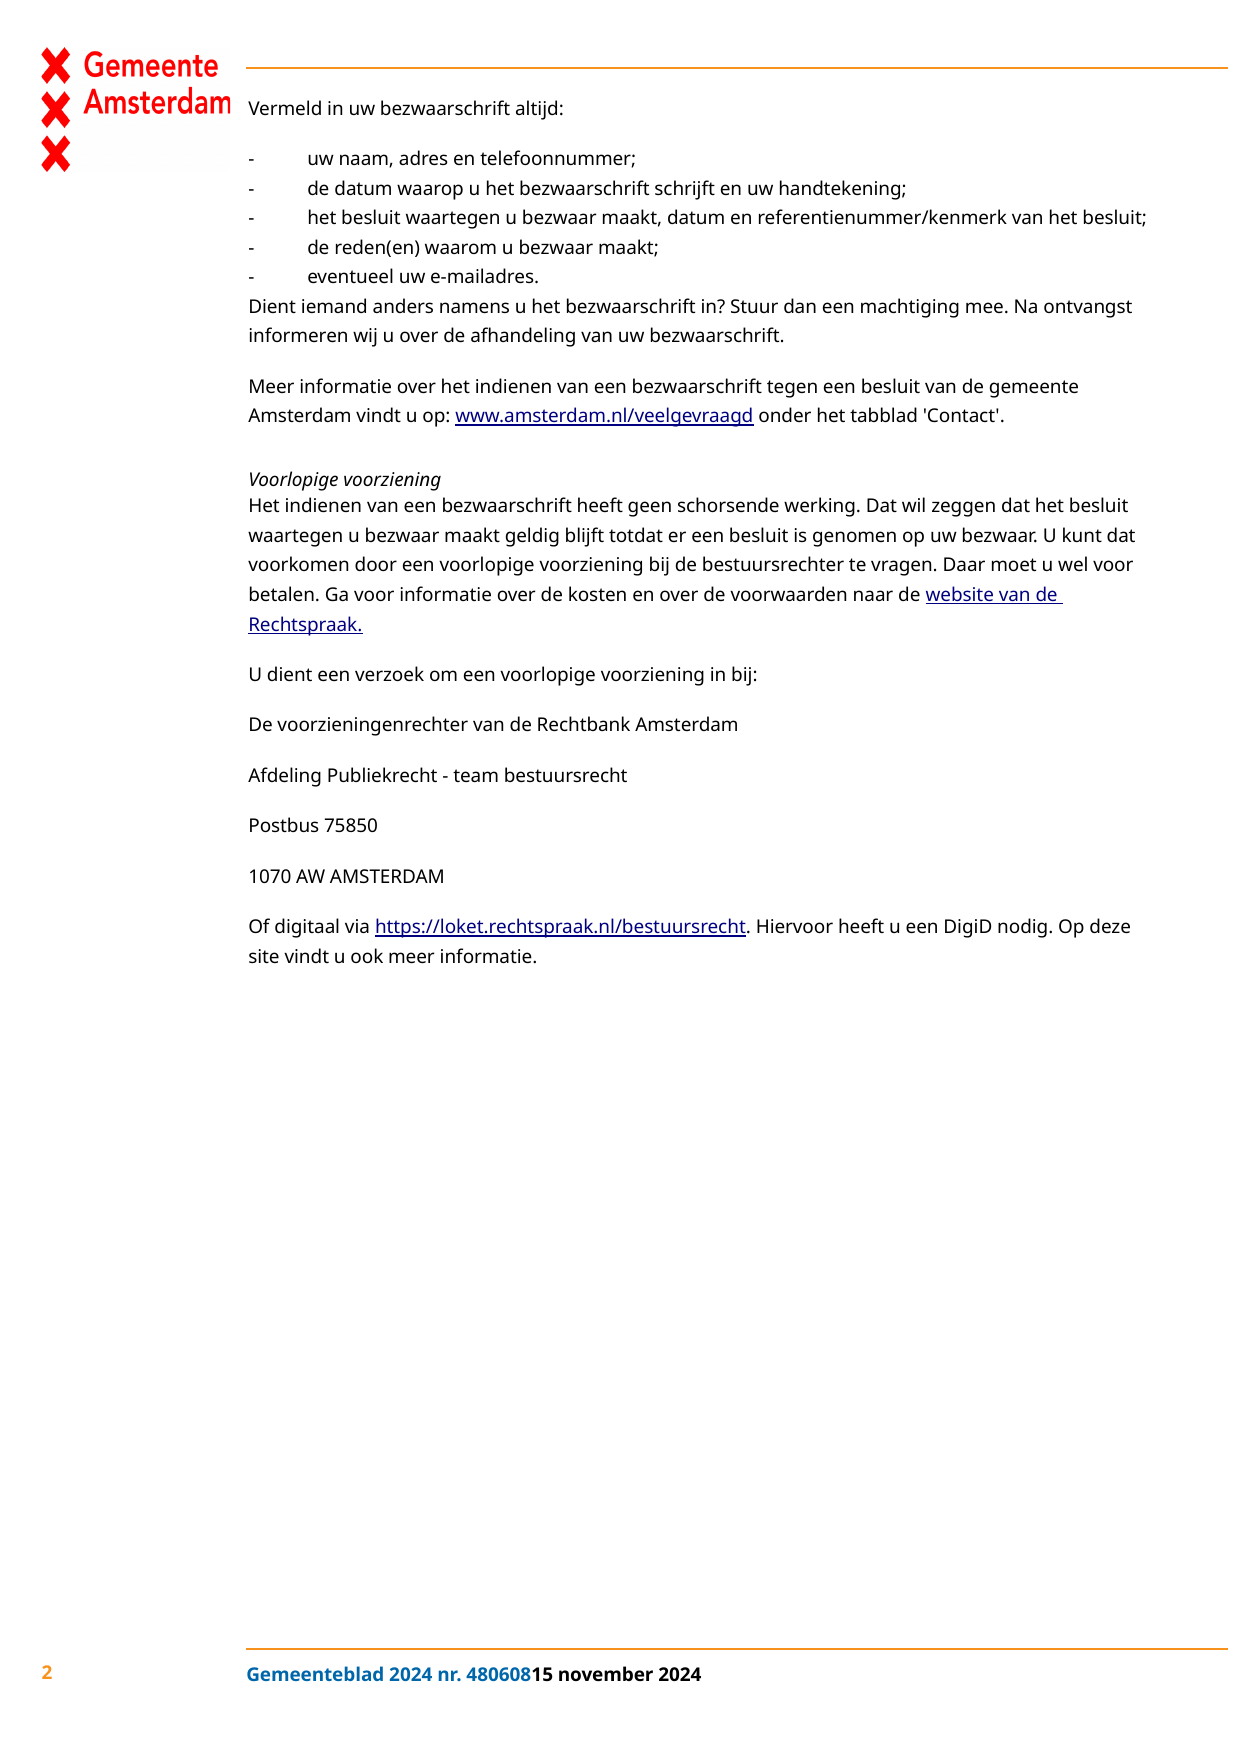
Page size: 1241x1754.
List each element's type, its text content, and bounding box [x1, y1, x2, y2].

text Postbus 75850 [248, 812, 1152, 838]
text De voorzieningenrechter van de Rechtbank Amsterdam [248, 712, 1152, 737]
list de datum waarop u het bezwaarschrift schrijft en uw handtekening; [248, 175, 1152, 201]
text Meer informatie over het indienen van een bezwaarschrift tegen een besluit van de gemeente Amsterdam vindt u op: www.amsterdam.nl/veelgevraagd onder het tabblad 'Contact'. [248, 373, 1152, 428]
list het besluit waartegen u bezwaar maakt, datum en referentienummer/kenmerk van het besluit; [248, 204, 1152, 230]
picture [41, 47, 231, 172]
text 1070 AW AMSTERDAM [248, 863, 1152, 888]
list eventueel uw e-mailadres. [248, 263, 1152, 289]
list uw naam, adres en telefoonnummer; [248, 145, 1152, 171]
text Dient iemand anders namens u het bezwaarschrift in? Stuur dan een machtiging mee. Na ontvangst informeren wij u over de afhandeling van uw bezwaarschrift. [248, 293, 1152, 348]
text Voorlopige voorziening [248, 467, 1152, 492]
text U dient een verzoek om een voorlopige voorziening in bij: [248, 661, 1152, 687]
text Afdeling Publiekrecht - team bestuursrecht [248, 762, 1152, 788]
text Het indienen van een bezwaarschrift heeft geen schorsende werking. Dat wil zeggen dat het besluit waartegen u bezwaar maakt geldig blijft totdat er een besluit is genomen op uw bezwaar. U kunt dat voorkomen door een voorlopige voorziening bij de bestuursrechter te vragen. Daar moet u wel voor betalen. Ga voor informatie over de kosten en over de voorwaarden naar de website van de Rechtspraak. [248, 492, 1152, 636]
text Of digitaal via https://loket.rechtspraak.nl/bestuursrecht. Hiervoor heeft u een DigiD nodig. Op deze site vindt u ook meer informatie. [248, 913, 1152, 968]
text Vermeld in uw bezwaarschrift altijd: [248, 95, 1152, 121]
list de reden(en) waarom u bezwaar maakt; [248, 234, 1152, 260]
